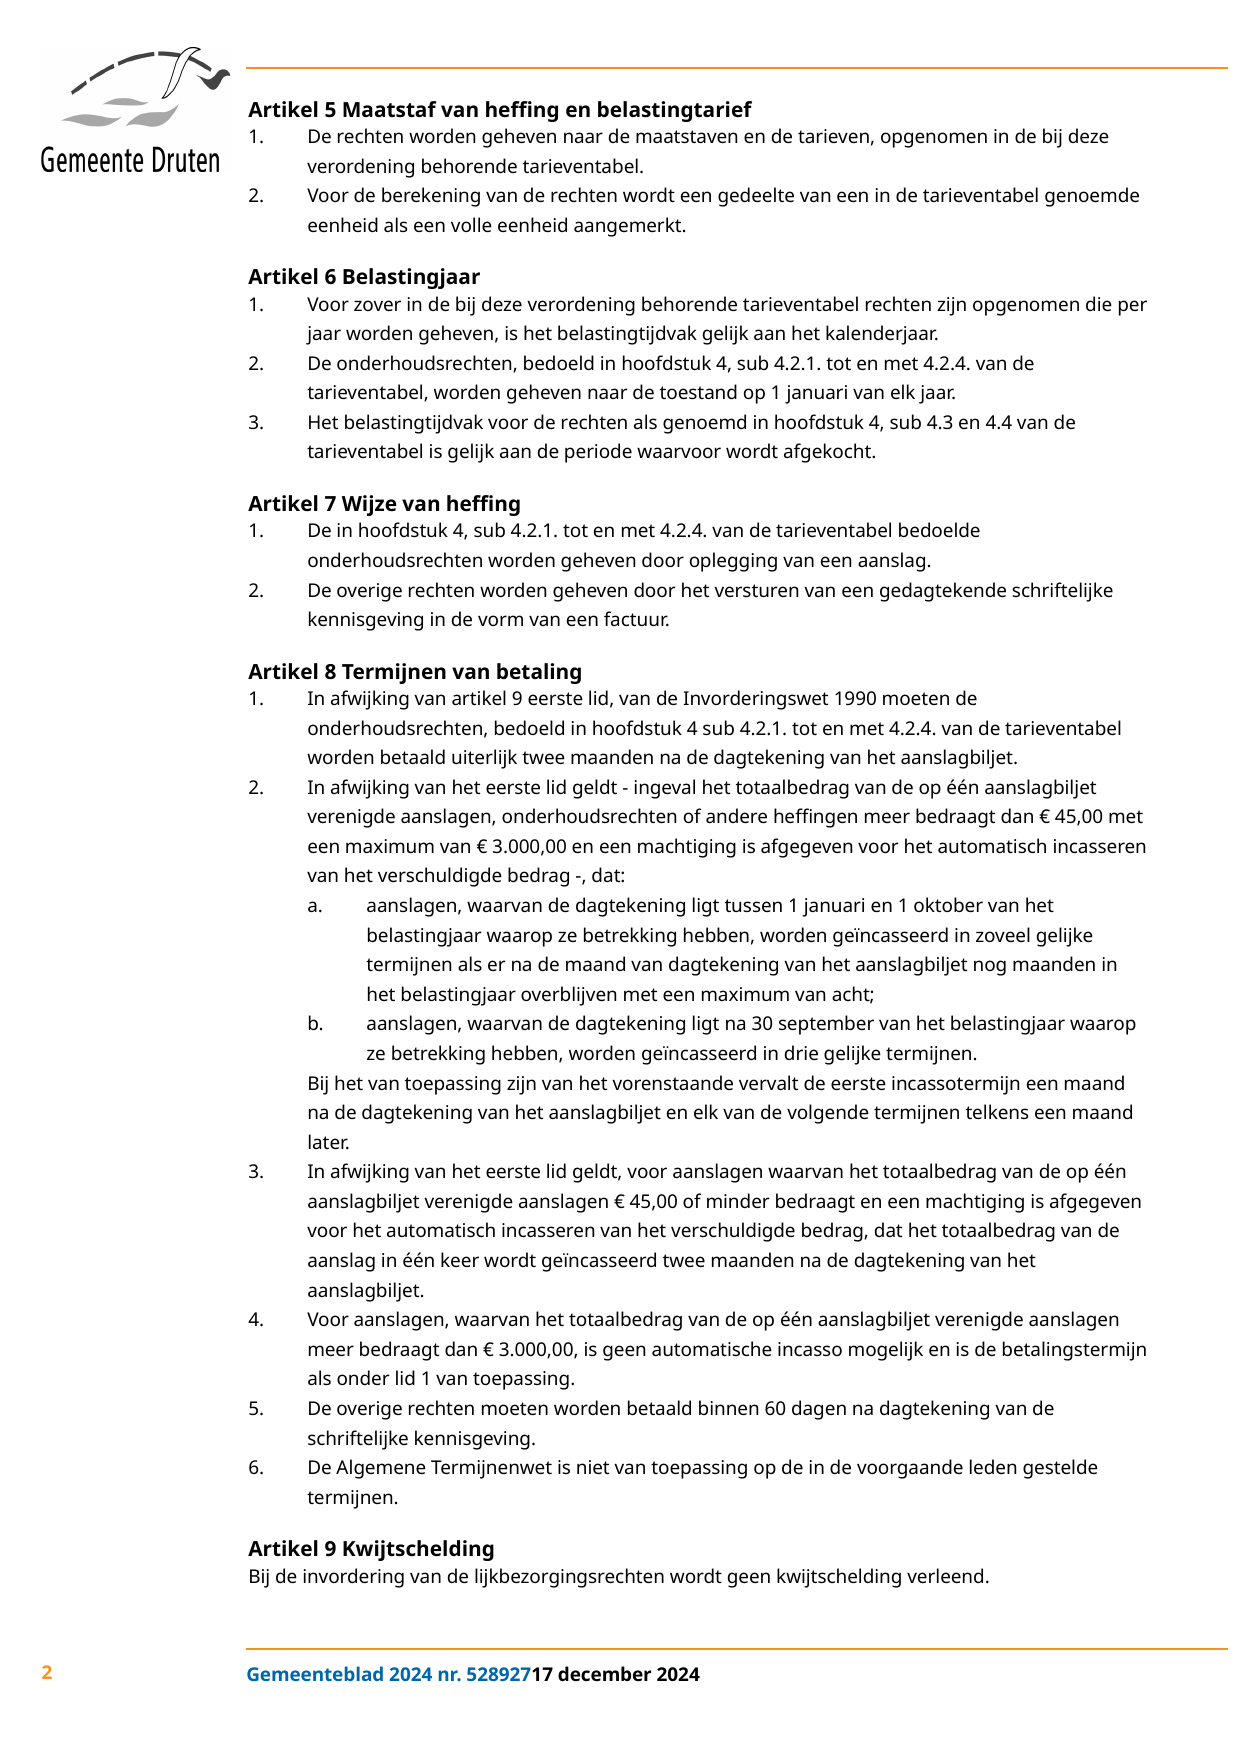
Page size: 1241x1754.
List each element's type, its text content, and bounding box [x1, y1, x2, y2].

text Artikel 7 Wijze van heffing [248, 489, 1152, 518]
text Bij de invordering van de lijkbezorgingsrechten wordt geen kwijtschelding verleend. [248, 1563, 1152, 1588]
text Artikel 9 Kwijtschelding [248, 1534, 1152, 1563]
list De onderhoudsrechten, bedoeld in hoofdstuk 4, sub 4.2.1. tot en met 4.2.4. van de tarieventabel, worden geheven naar de toestand op 1 januari van elk jaar. [248, 350, 1152, 405]
list De Algemene Termijnenwet is niet van toepassing op de in de voorgaande leden gestelde termijnen. [248, 1454, 1152, 1510]
list Voor de berekening van de rechten wordt een gedeelte van een in de tarieventabel genoemde eenheid als een volle eenheid aangemerkt. [248, 182, 1152, 238]
picture [41, 47, 231, 172]
list Bij het van toepassing zijn van het vorenstaande vervalt de eerste incassotermijn een maand na de dagtekening van het aanslagbiljet en elk van de volgende termijnen telkens een maand later. [248, 1070, 1152, 1155]
text Artikel 5 Maatstaf van heffing en belastingtarief [248, 95, 1152, 123]
list Het belastingtijdvak voor de rechten als genoemd in hoofdstuk 4, sub 4.3 en 4.4 van de tarieventabel is gelijk aan de periode waarvoor wordt afgekocht. [248, 409, 1152, 464]
list aanslagen, waarvan de dagtekening ligt na 30 september van het belastingjaar waarop ze betrekking hebben, worden geïncasseerd in drie gelijke termijnen. [307, 1011, 1152, 1066]
list In afwijking van artikel 9 eerste lid, van de Invorderingswet 1990 moeten de onderhoudsrechten, bedoeld in hoofdstuk 4 sub 4.2.1. tot en met 4.2.4. van de tarieventabel worden betaald uiterlijk twee maanden na de dagtekening van het aanslagbiljet. [248, 685, 1152, 770]
list De overige rechten moeten worden betaald binnen 60 dagen na dagtekening van de schriftelijke kennisgeving. [248, 1395, 1152, 1451]
list De overige rechten worden geheven door het versturen van een gedagtekende schriftelijke kennisgeving in de vorm van een factuur. [248, 577, 1152, 632]
list De in hoofdstuk 4, sub 4.2.1. tot en met 4.2.4. van de tarieventabel bedoelde onderhoudsrechten worden geheven door oplegging van een aanslag. [248, 518, 1152, 573]
text Artikel 8 Termijnen van betaling [248, 657, 1152, 685]
list aanslagen, waarvan de dagtekening ligt tussen 1 januari en 1 oktober van het belastingjaar waarop ze betrekking hebben, worden geïncasseerd in zoveel gelijke termijnen als er na de maand van dagtekening van het aanslagbiljet nog maanden in het belastingjaar overblijven met een maximum van acht; [307, 892, 1152, 1007]
list In afwijking van het eerste lid geldt, voor aanslagen waarvan het totaalbedrag van de op één aanslagbiljet verenigde aanslagen € 45,00 of minder bedraagt en een machtiging is afgegeven voor het automatisch incasseren van het verschuldigde bedrag, dat het totaalbedrag van de aanslag in één keer wordt geïncasseerd twee maanden na de dagtekening van het aanslagbiljet. [248, 1158, 1152, 1303]
list Voor aanslagen, waarvan het totaalbedrag van de op één aanslagbiljet verenigde aanslagen meer bedraagt dan € 3.000,00, is geen automatische incasso mogelijk en is de betalingstermijn als onder lid 1 van toepassing. [248, 1306, 1152, 1391]
list De rechten worden geheven naar de maatstaven en de tarieven, opgenomen in de bij deze verordening behorende tarieventabel. [248, 123, 1152, 178]
text Artikel 6 Belastingjaar [248, 262, 1152, 291]
list In afwijking van het eerste lid geldt - ingeval het totaalbedrag van de op één aanslagbiljet verenigde aanslagen, onderhoudsrechten of andere heffingen meer bedraagt dan € 45,00 met een maximum van € 3.000,00 en een machtiging is afgegeven voor het automatisch incasseren van het verschuldigde bedrag -, dat: [248, 774, 1152, 888]
list Voor zover in de bij deze verordening behorende tarieventabel rechten zijn opgenomen die per jaar worden geheven, is het belastingtijdvak gelijk aan het kalenderjaar. [248, 291, 1152, 346]
